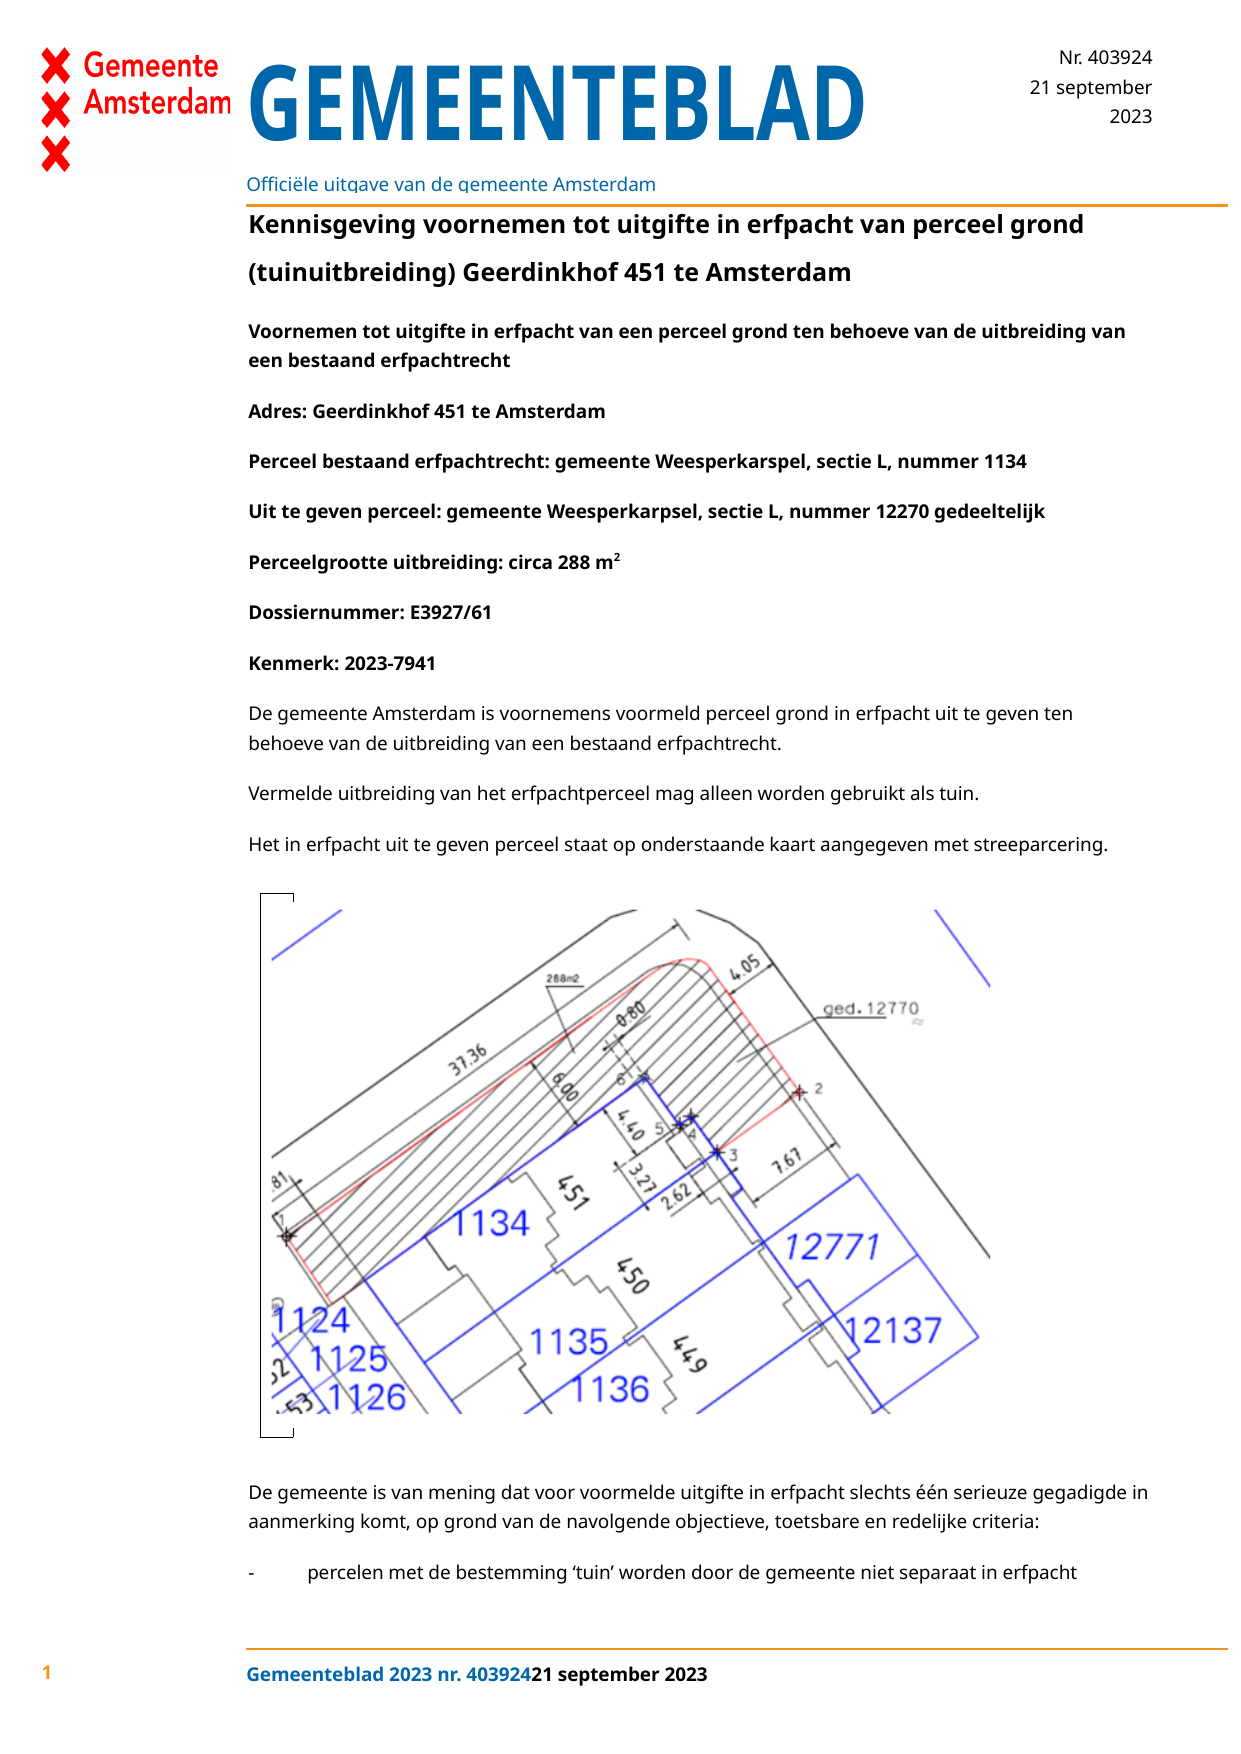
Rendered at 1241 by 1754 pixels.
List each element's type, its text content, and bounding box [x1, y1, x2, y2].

text Adres: Geerdinkhof 451 te Amsterdam [248, 398, 1152, 424]
list percelen met de bestemming ‘tuin’ worden door de gemeente niet separaat in erfpacht [248, 1559, 1152, 1584]
picture [268, 902, 1008, 1428]
text Kennisgeving voornemen tot uitgifte in erfpacht van perceel grond (tuinuitbreiding) Geerdinkhof 451 te Amsterdam [248, 207, 1152, 288]
text Kenmerk: 2023-7941 [248, 650, 1152, 676]
picture [41, 47, 231, 172]
text Het in erfpacht uit te geven perceel staat op onderstaande kaart aangegeven met streeparcering. [248, 831, 1152, 857]
text Perceelgrootte uitbreiding: circa 288 m2 [248, 549, 1152, 575]
text Vermelde uitbreiding van het erfpachtperceel mag alleen worden gebruikt als tuin. [248, 780, 1152, 806]
text Voornemen tot uitgifte in erfpacht van een perceel grond ten behoeve van de uitbreiding van een bestaand erfpachtrecht [248, 318, 1152, 373]
text Uit te geven perceel: gemeente Weesperkarpsel, sectie L, nummer 12270 gedeeltelijk [248, 499, 1152, 524]
text Perceel bestaand erfpachtrecht: gemeente Weesperkarspel, sectie L, nummer 1134 [248, 448, 1152, 474]
text De gemeente is van mening dat voor voormelde uitgifte in erfpacht slechts één serieuze gegadigde in aanmerking komt, op grond van de navolgende objectieve, toetsbare en redelijke criteria: [248, 1479, 1152, 1534]
text Dossiernummer: E3927/61 [248, 599, 1152, 625]
text De gemeente Amsterdam is voornemens voormeld perceel grond in erfpacht uit te geven ten behoeve van de uitbreiding van een bestaand erfpachtrecht. [248, 700, 1152, 756]
